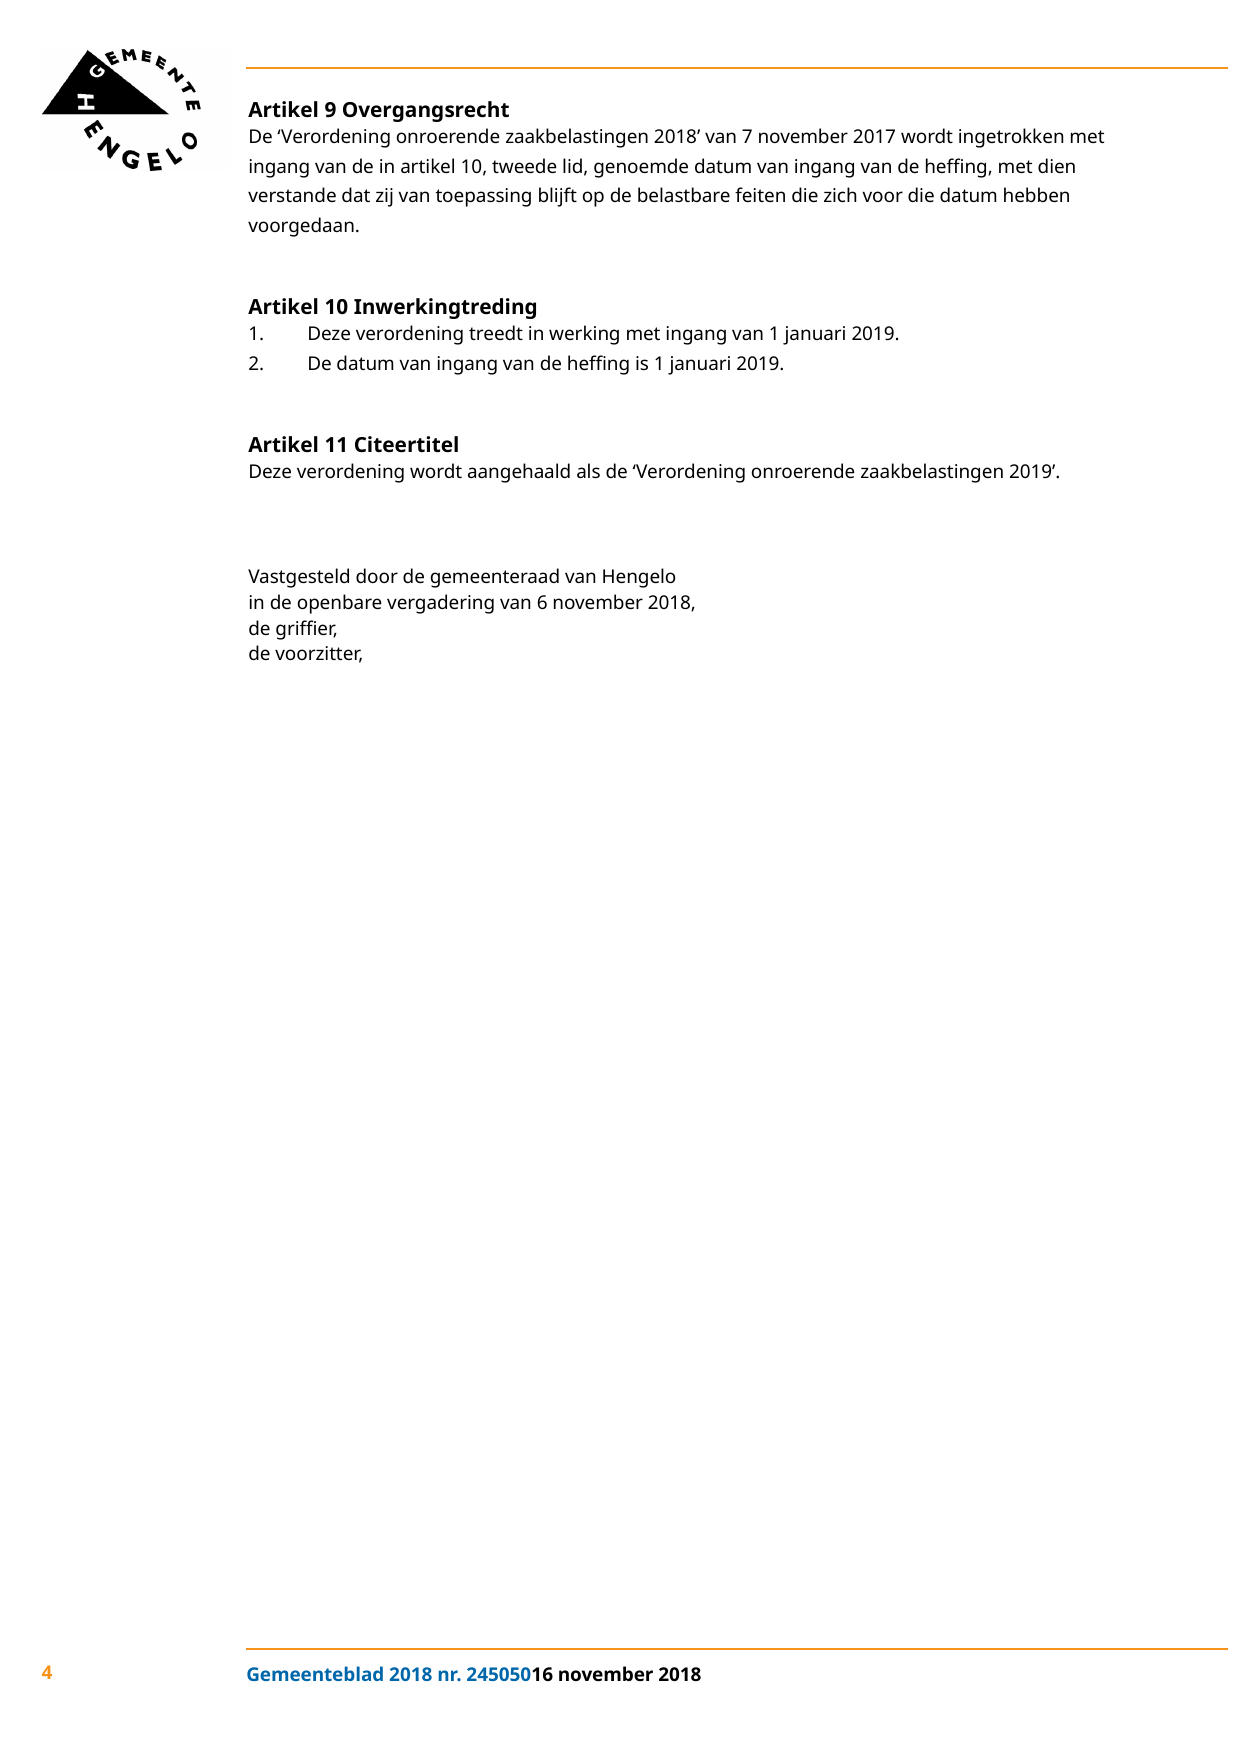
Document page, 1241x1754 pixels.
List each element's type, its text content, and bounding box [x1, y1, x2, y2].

text de voorzitter, [248, 640, 1152, 666]
text Vastgesteld door de gemeenteraad van Hengelo [248, 563, 1152, 589]
picture [41, 47, 231, 172]
list De datum van ingang van de heffing is 1 januari 2019. [248, 350, 1152, 376]
text de griffier, [248, 615, 1152, 640]
text Artikel 11 Citeertitel [248, 430, 1152, 458]
text Deze verordening wordt aangehaald als de ‘Verordening onroerende zaakbelastingen 2019’. [248, 458, 1152, 484]
list Deze verordening treedt in werking met ingang van 1 januari 2019. [248, 320, 1152, 346]
text in de openbare vergadering van 6 november 2018, [248, 589, 1152, 615]
text De ‘Verordening onroerende zaakbelastingen 2018’ van 7 november 2017 wordt ingetrokken met ingang van de in artikel 10, tweede lid, genoemde datum van ingang van de heffing, met dien verstande dat zij van toepassing blijft op de belastbare feiten die zich voor die datum hebben voorgedaan. [248, 123, 1152, 238]
text Artikel 9 Overgangsrecht [248, 95, 1152, 123]
text Artikel 10 Inwerkingtreding [248, 292, 1152, 320]
